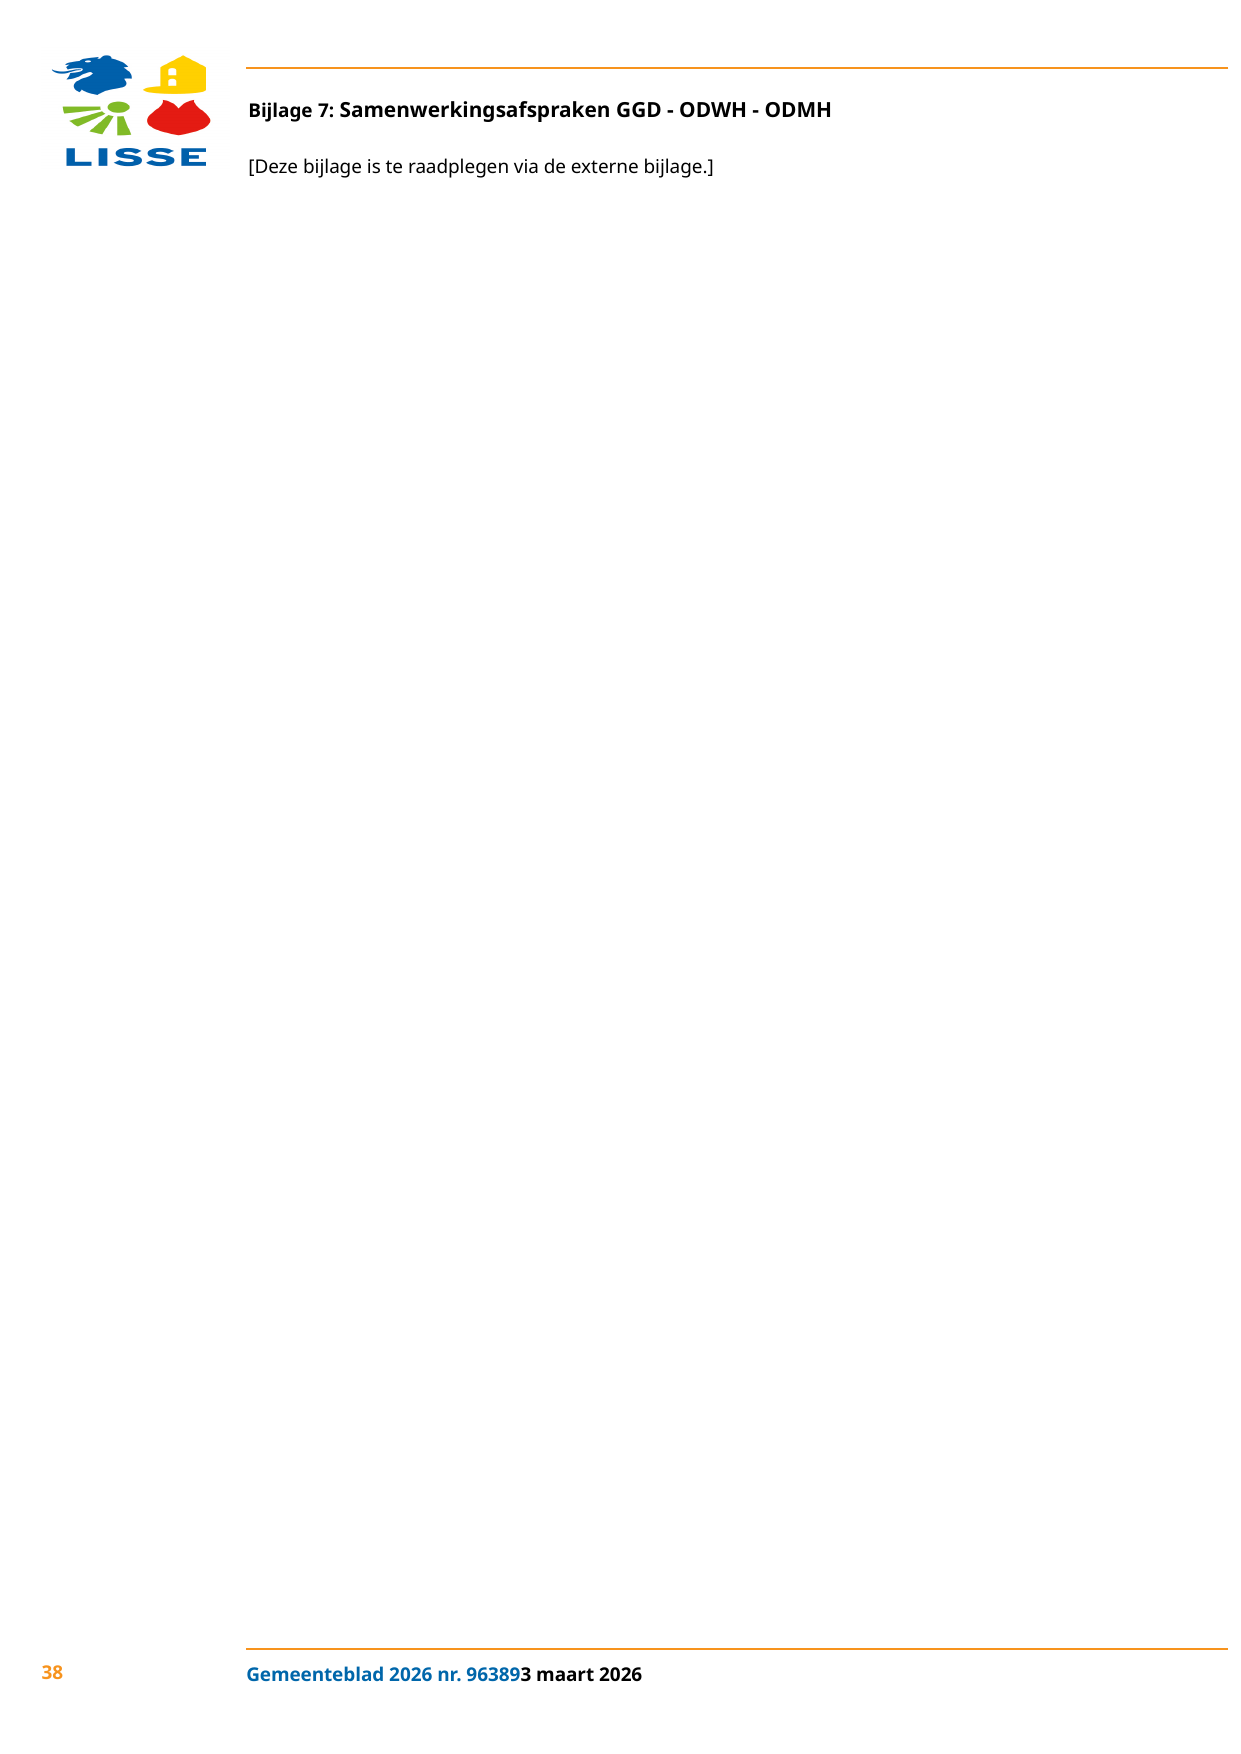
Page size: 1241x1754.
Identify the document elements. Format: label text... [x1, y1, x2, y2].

text [Deze bijlage is te raadplegen via de externe bijlage.] [248, 153, 1152, 179]
text Bijlage 7: Samenwerkingsafspraken GGD - ODWH - ODMH [248, 95, 1152, 123]
picture [41, 47, 231, 172]
